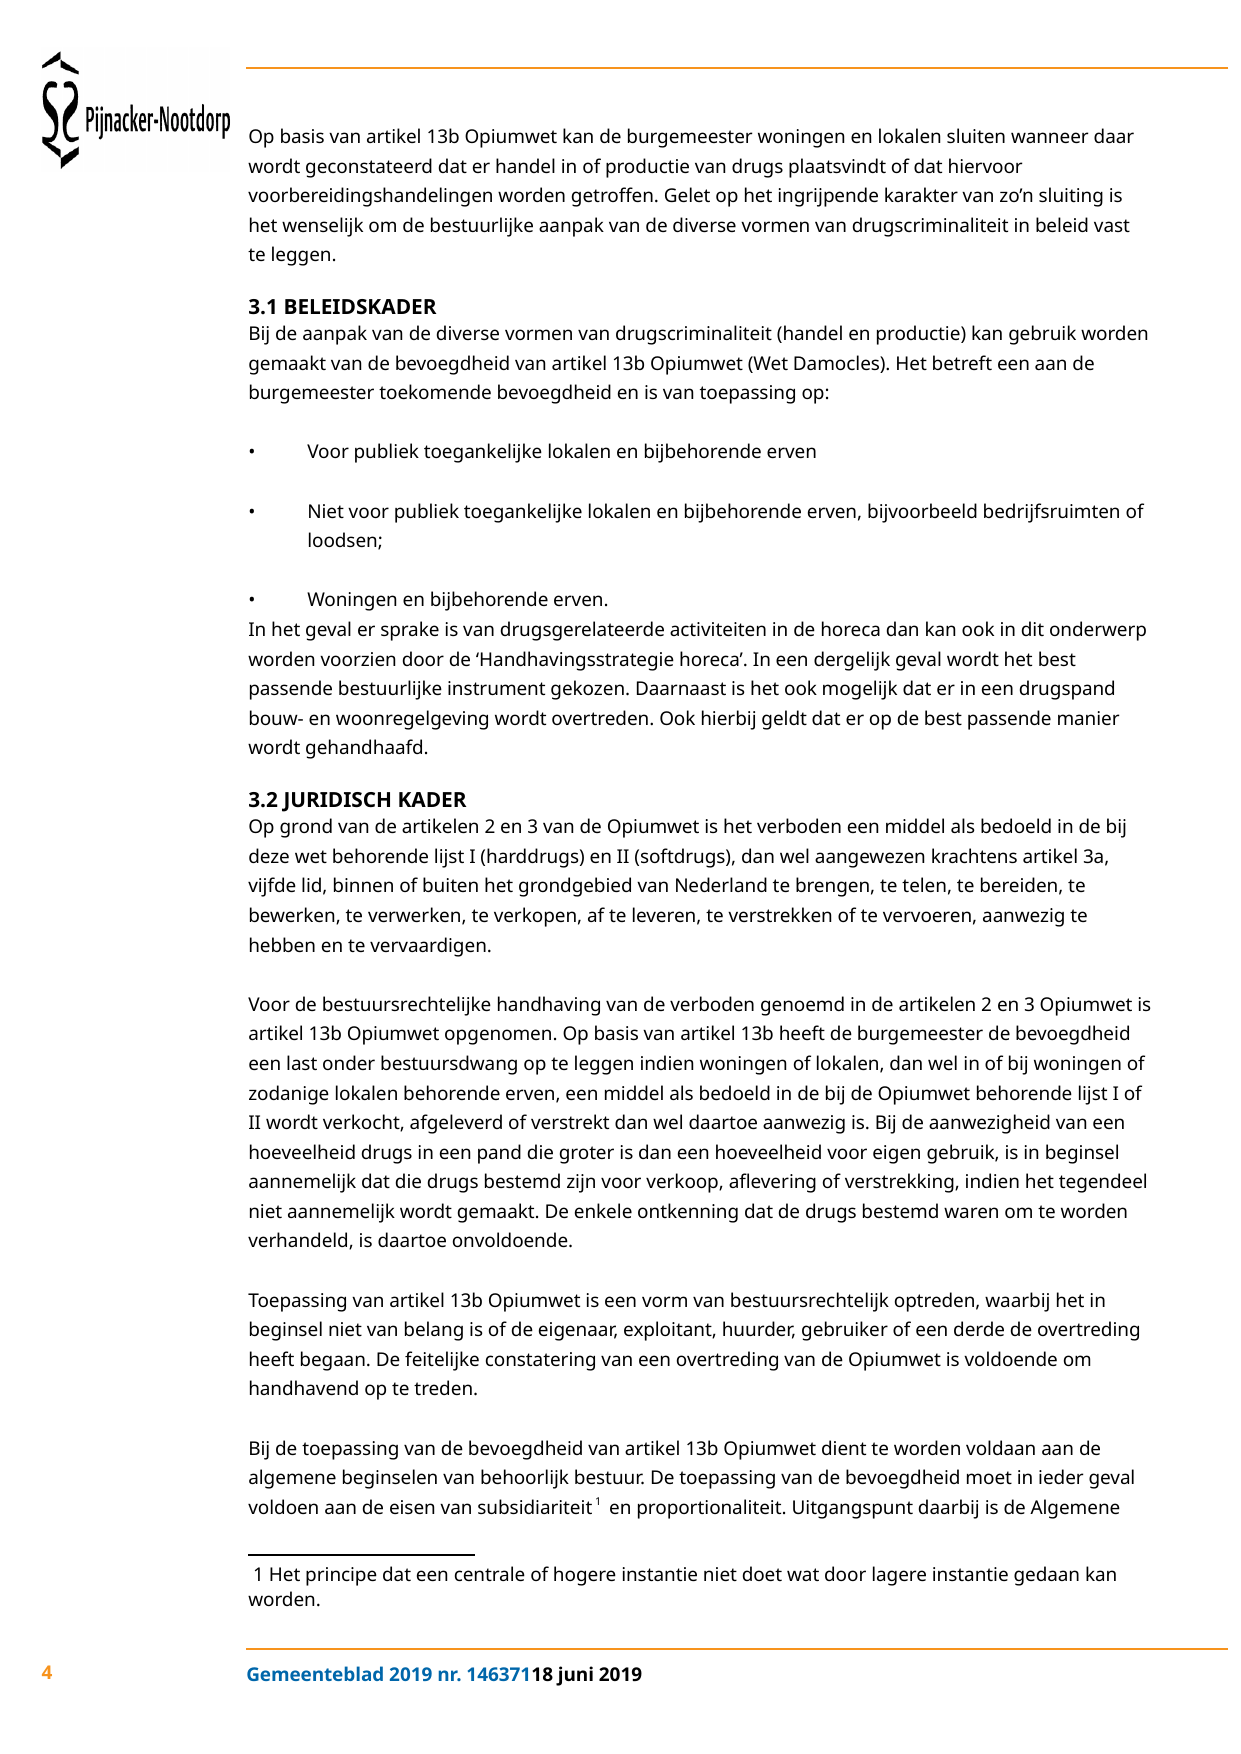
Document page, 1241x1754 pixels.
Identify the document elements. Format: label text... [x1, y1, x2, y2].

list Voor publiek toegankelijke lokalen en bijbehorende erven [248, 439, 1152, 464]
text Bij de aanpak van de diverse vormen van drugscriminaliteit (handel en productie) kan gebruik worden gemaakt van de bevoegdheid van artikel 13b Opiumwet (Wet Damocles). Het betreft een aan de burgemeester toekomende bevoegdheid en is van toepassing op: [248, 320, 1152, 405]
picture [41, 47, 231, 172]
text Op basis van artikel 13b Opiumwet kan de burgemeester woningen en lokalen sluiten wanneer daar wordt geconstateerd dat er handel in of productie van drugs plaatsvindt of dat hiervoor voorbereidingshandelingen worden getroffen. Gelet op het ingrijpende karakter van zo’n sluiting is het wenselijk om de bestuurlijke aanpak van de diverse vormen van drugscriminaliteit in beleid vast te leggen. [248, 123, 1152, 267]
text In het geval er sprake is van drugsgerelateerde activiteiten in de horeca dan kan ook in dit onderwerp worden voorzien door de ‘Handhavingsstrategie horeca’. In een dergelijk geval wordt het best passende bestuurlijke instrument gekozen. Daarnaast is het ook mogelijk dat er in een drugspand bouw- en woonregelgeving wordt overtreden. Ook hierbij geldt dat er op de best passende manier wordt gehandhaafd. [248, 616, 1152, 760]
list Niet voor publiek toegankelijke lokalen en bijbehorende erven, bijvoorbeeld bedrijfsruimten of loodsen; [248, 498, 1152, 553]
list Woningen en bijbehorende erven. [248, 587, 1152, 612]
text 3.1 BELEIDSKADER [248, 292, 1152, 320]
text 3.2 JURIDISCH KADER [248, 785, 1152, 813]
text Bij de toepassing van de bevoegdheid van artikel 13b Opiumwet dient te worden voldaan aan de algemene beginselen van behoorlijk bestuur. De toepassing van de bevoegdheid moet in ieder geval voldoen aan de eisen van subsidiariteit en proportionaliteit. Uitgangspunt daarbij is de Algemene [248, 1435, 1152, 1519]
text Op grond van de artikelen 2 en 3 van de Opiumwet is het verboden een middel als bedoeld in de bij deze wet behorende lijst I (harddrugs) en II (softdrugs), dan wel aangewezen krachtens artikel 3a, vijfde lid, binnen of buiten het grondgebied van Nederland te brengen, te telen, te bereiden, te bewerken, te verwerken, te verkopen, af te leveren, te verstrekken of te vervoeren, aanwezig te hebben en te vervaardigen. [248, 813, 1152, 957]
text Toepassing van artikel 13b Opiumwet is een vorm van bestuursrechtelijk optreden, waarbij het in beginsel niet van belang is of de eigenaar, exploitant, huurder, gebruiker of een derde de overtreding heeft begaan. De feitelijke constatering van een overtreding van de Opiumwet is voldoende om handhavend op te treden. [248, 1287, 1152, 1401]
text Voor de bestuursrechtelijke handhaving van de verboden genoemd in de artikelen 2 en 3 Opiumwet is artikel 13b Opiumwet opgenomen. Op basis van artikel 13b heeft de burgemeester de bevoegdheid een last onder bestuursdwang op te leggen indien woningen of lokalen, dan wel in of bij woningen of zodanige lokalen behorende erven, een middel als bedoeld in de bij de Opiumwet behorende lijst I of II wordt verkocht, afgeleverd of verstrekt dan wel daartoe aanwezig is. Bij de aanwezigheid van een hoeveelheid drugs in een pand die groter is dan een hoeveelheid voor eigen gebruik, is in beginsel aannemelijk dat die drugs bestemd zijn voor verkoop, aflevering of verstrekking, indien het tegendeel niet aannemelijk wordt gemaakt. De enkele ontkenning dat de drugs bestemd waren om te worden verhandeld, is daartoe onvoldoende. [248, 991, 1152, 1253]
text Het principe dat een centrale of hogere instantie niet doet wat door lagere instantie gedaan kan worden. [248, 1561, 1152, 1612]
